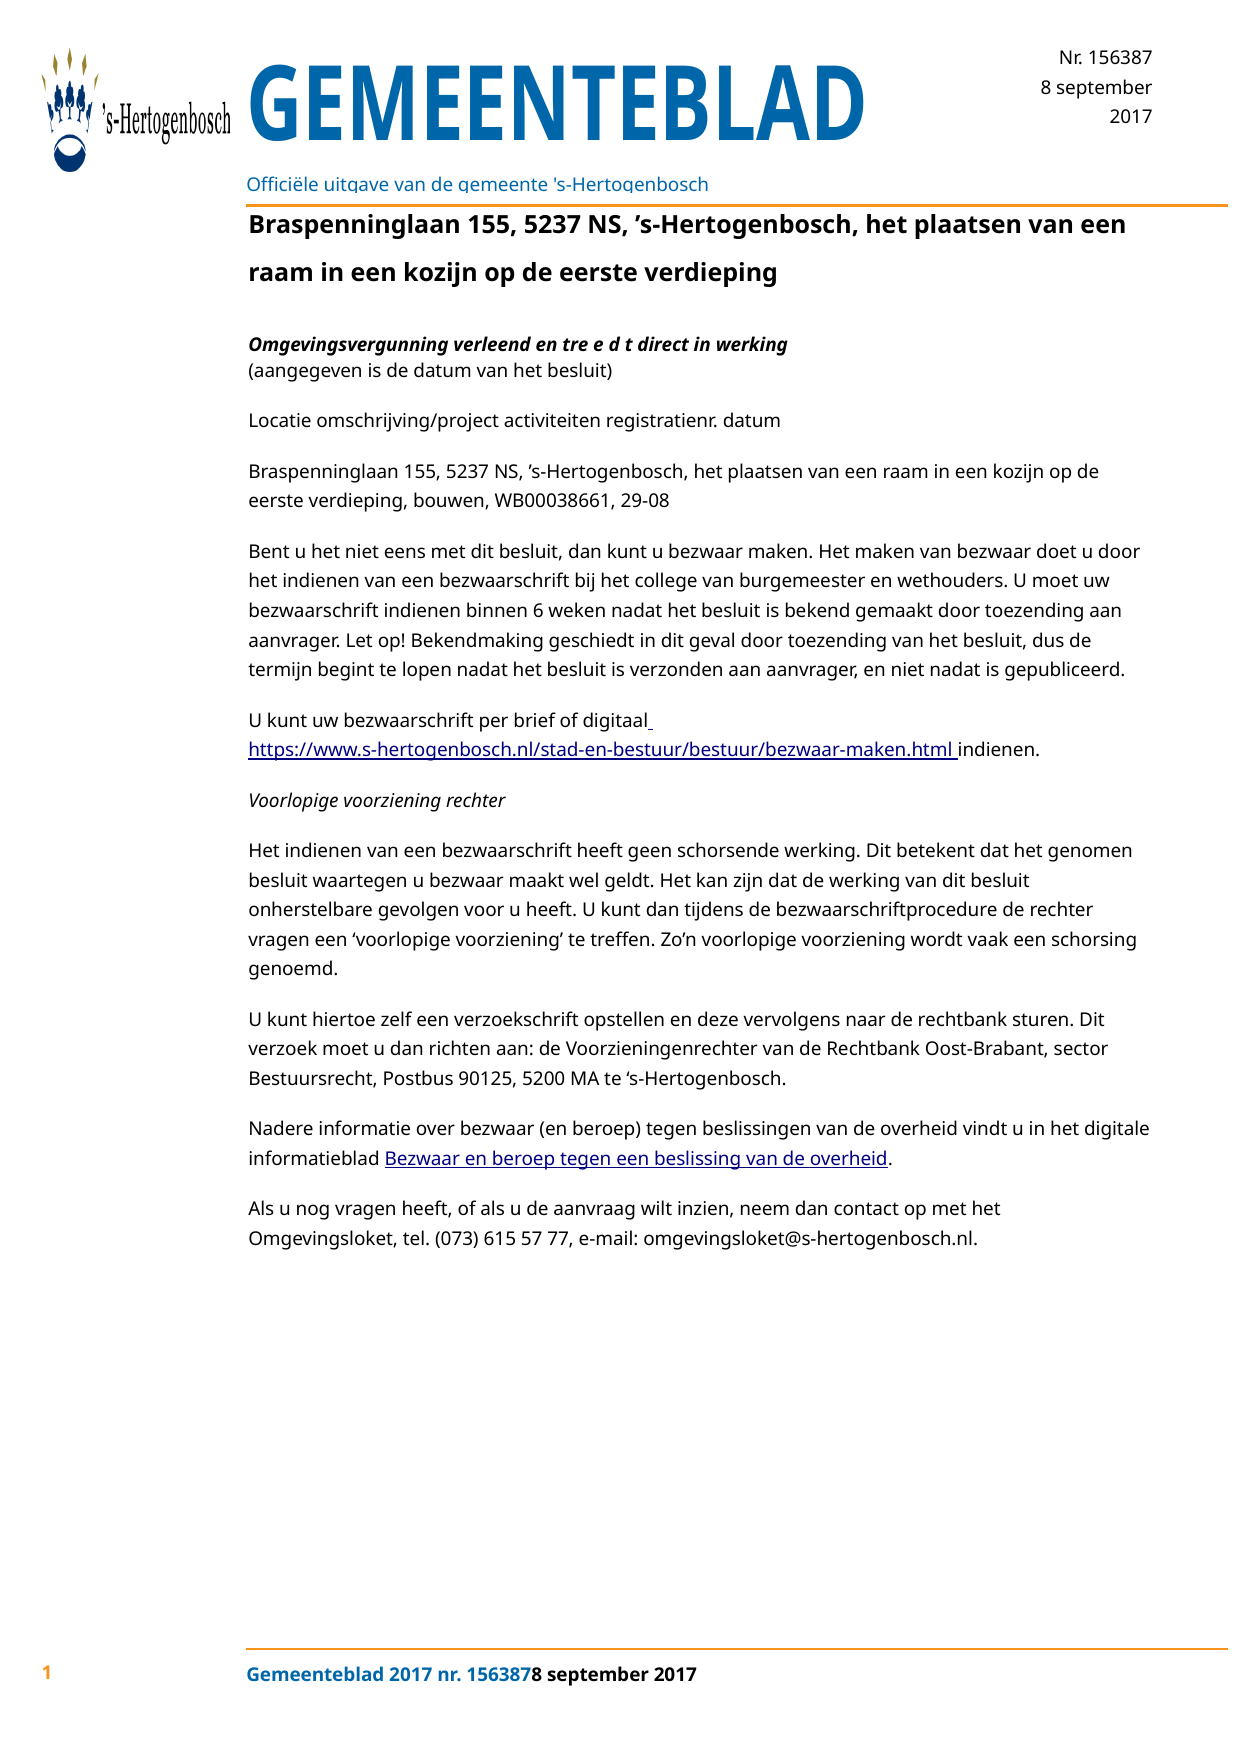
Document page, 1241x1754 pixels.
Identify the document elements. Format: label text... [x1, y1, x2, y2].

text U kunt hiertoe zelf een verzoekschrift opstellen en deze vervolgens naar de rechtbank sturen. Dit verzoek moet u dan richten aan: de Voorzieningenrechter van de Rechtbank Oost-Brabant, sector Bestuursrecht, Postbus 90125, 5200 MA te ‘s-Hertogenbosch. [248, 1006, 1152, 1091]
text Het indienen van een bezwaarschrift heeft geen schorsende werking. Dit betekent dat het genomen besluit waartegen u bezwaar maakt wel geldt. Het kan zijn dat de werking van dit besluit onherstelbare gevolgen voor u heeft. U kunt dan tijdens de bezwaarschriftprocedure de rechter vragen een ‘voorlopige voorziening’ te treffen. Zo’n voorlopige voorziening wordt vaak een schorsing genoemd. [248, 837, 1152, 981]
text Braspenninglaan 155, 5237 NS, ’s-Hertogenbosch, het plaatsen van een raam in een kozijn op de eerste verdieping, bouwen, WB00038661, 29-08 [248, 458, 1152, 513]
picture [41, 47, 231, 172]
text Voorlopige voorziening rechter [248, 787, 1152, 812]
text Braspenninglaan 155, 5237 NS, ’s-Hertogenbosch, het plaatsen van een raam in een kozijn op de eerste verdieping [248, 207, 1152, 288]
text Locatie omschrijving/project activiteiten registratienr. datum [248, 408, 1152, 433]
text (aangegeven is de datum van het besluit) [248, 357, 1152, 383]
text U kunt uw bezwaarschrift per brief of digitaal https://www.s-hertogenbosch.nl/stad-en-bestuur/bestuur/bezwaar-maken.html indienen. [248, 707, 1152, 762]
text Omgevingsvergunning verleend en tre e d t direct in werking [248, 331, 1152, 357]
text Nadere informatie over bezwaar (en beroep) tegen beslissingen van de overheid vindt u in het digitale informatieblad Bezwaar en beroep tegen een beslissing van de overheid. [248, 1116, 1152, 1171]
text Als u nog vragen heeft, of als u de aanvraag wilt inzien, neem dan contact op met het Omgevingsloket, tel. (073) 615 57 77, e-mail: omgevingsloket@s-hertogenbosch.nl. [248, 1196, 1152, 1251]
text Bent u het niet eens met dit besluit, dan kunt u bezwaar maken. Het maken van bezwaar doet u door het indienen van een bezwaarschrift bij het college van burgemeester en wethouders. U moet uw bezwaarschrift indienen binnen 6 weken nadat het besluit is bekend gemaakt door toezending aan aanvrager. Let op! Bekendmaking geschiedt in dit geval door toezending van het besluit, dus de termijn begint te lopen nadat het besluit is verzonden aan aanvrager, en niet nadat is gepubliceerd. [248, 538, 1152, 682]
